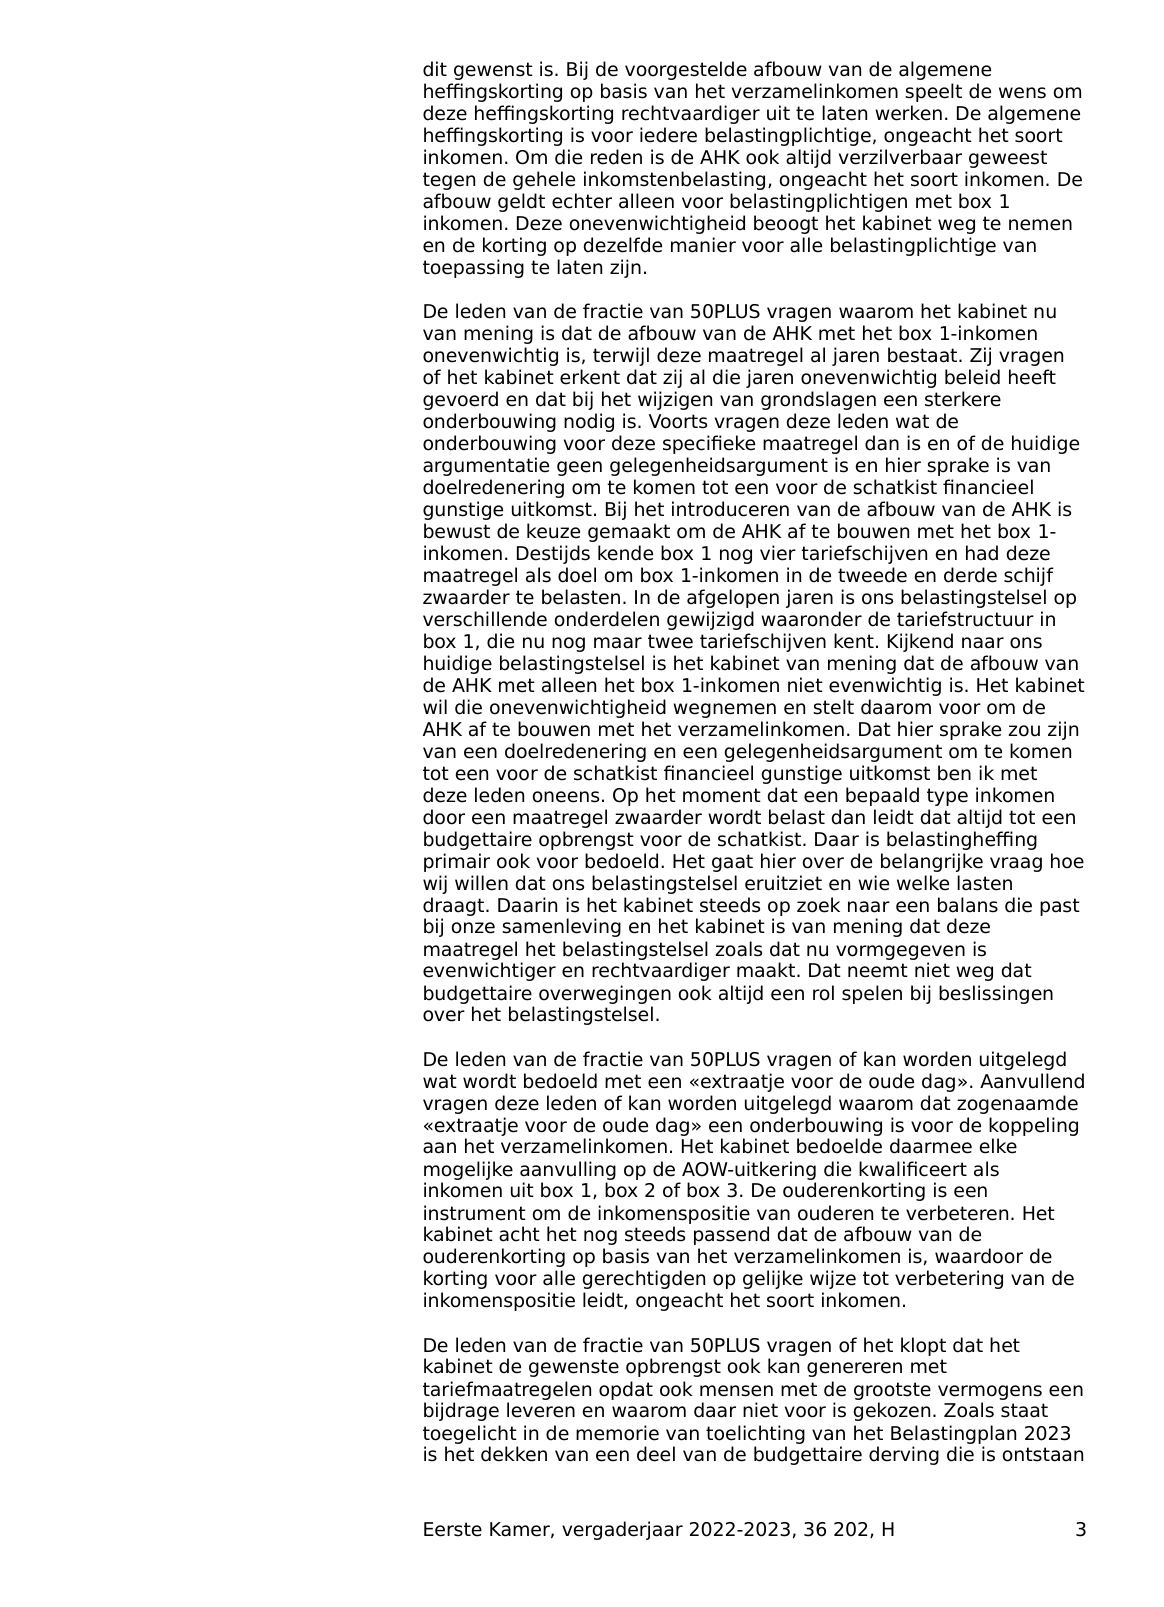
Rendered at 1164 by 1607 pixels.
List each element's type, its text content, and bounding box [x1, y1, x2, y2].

text De leden van de fractie van 50PLUS vragen of het klopt dat het kabinet de gewenste opbrengst ook kan genereren met tariefmaatregelen opdat ook mensen met de grootste vermogens een bijdrage leveren en waarom daar niet voor is gekozen. Zoals staat toegelicht in de memorie van toelichting van het Belastingplan 2023 is het dekken van een deel van de budgettaire derving die is ontstaan [422, 1334, 1087, 1466]
text De leden van de fractie van 50PLUS vragen of kan worden uitgelegd wat wordt bedoeld met een «extraatje voor de oude dag». Aanvullend vragen deze leden of kan worden uitgelegd waarom dat zogenaamde «extraatje voor de oude dag» een onderbouwing is voor de koppeling aan het verzamelinkomen. Het kabinet bedoelde daarmee elke mogelijke aanvulling op de AOW-uitkering die kwalificeert als inkomen uit box 1, box 2 of box 3. De ouderenkorting is een instrument om de inkomenspositie van ouderen te verbeteren. Het kabinet acht het nog steeds passend dat de afbouw van de ouderenkorting op basis van het verzamelinkomen is, waardoor de korting voor alle gerechtigden op gelijke wijze tot verbetering van de inkomenspositie leidt, ongeacht het soort inkomen. [422, 1048, 1087, 1312]
text De leden van de fractie van 50PLUS vragen waarom het kabinet nu van mening is dat de afbouw van de AHK met het box 1-inkomen onevenwichtig is, terwijl deze maatregel al jaren bestaat. Zij vragen of het kabinet erkent dat zij al die jaren onevenwichtig beleid heeft gevoerd en dat bij het wijzigen van grondslagen een sterkere onderbouwing nodig is. Voorts vragen deze leden wat de onderbouwing voor deze specifieke maatregel dan is en of de huidige argumentatie geen gelegenheidsargument is en hier sprake is van doelredenering om te komen tot een voor de schatkist financieel gunstige uitkomst. Bij het introduceren van de afbouw van de AHK is bewust de keuze gemaakt om de AHK af te bouwen met het box 1-inkomen. Destijds kende box 1 nog vier tariefschijven en had deze maatregel als doel om box 1-inkomen in de tweede en derde schijf zwaarder te belasten. In de afgelopen jaren is ons belastingstelsel op verschillende onderdelen gewijzigd waaronder de tariefstructuur in box 1, die nu nog maar twee tariefschijven kent. Kijkend naar ons huidige belastingstelsel is het kabinet van mening dat de afbouw van de AHK met alleen het box 1-inkomen niet evenwichtig is. Het kabinet wil die onevenwichtigheid wegnemen en stelt daarom voor om de AHK af te bouwen met het verzamelinkomen. Dat hier sprake zou zijn van een doelredenering en een gelegenheidsargument om te komen tot een voor de schatkist financieel gunstige uitkomst ben ik met deze leden oneens. Op het moment dat een bepaald type inkomen door een maatregel zwaarder wordt belast dan leidt dat altijd tot een budgettaire opbrengst voor de schatkist. Daar is belastingheffing primair ook voor bedoeld. Het gaat hier over de belangrijke vraag hoe wij willen dat ons belastingstelsel eruitziet en wie welke lasten draagt. Daarin is het kabinet steeds op zoek naar een balans die past bij onze samenleving en het kabinet is van mening dat deze maatregel het belastingstelsel zoals dat nu vormgegeven is evenwichtiger en rechtvaardiger maakt. Dat neemt niet weg dat budgettaire overwegingen ook altijd een rol spelen bij beslissingen over het belastingstelsel. [422, 301, 1087, 1026]
text dit gewenst is. Bij de voorgestelde afbouw van de algemene heffingskorting op basis van het verzamelinkomen speelt de wens om deze heffingskorting rechtvaardiger uit te laten werken. De algemene heffingskorting is voor iedere belastingplichtige, ongeacht het soort inkomen. Om die reden is de AHK ook altijd verzilverbaar geweest tegen de gehele inkomstenbelasting, ongeacht het soort inkomen. De afbouw geldt echter alleen voor belastingplichtigen met box 1 inkomen. Deze onevenwichtigheid beoogt het kabinet weg te nemen en de korting op dezelfde manier voor alle belastingplichtige van toepassing te laten zijn. [422, 59, 1087, 279]
